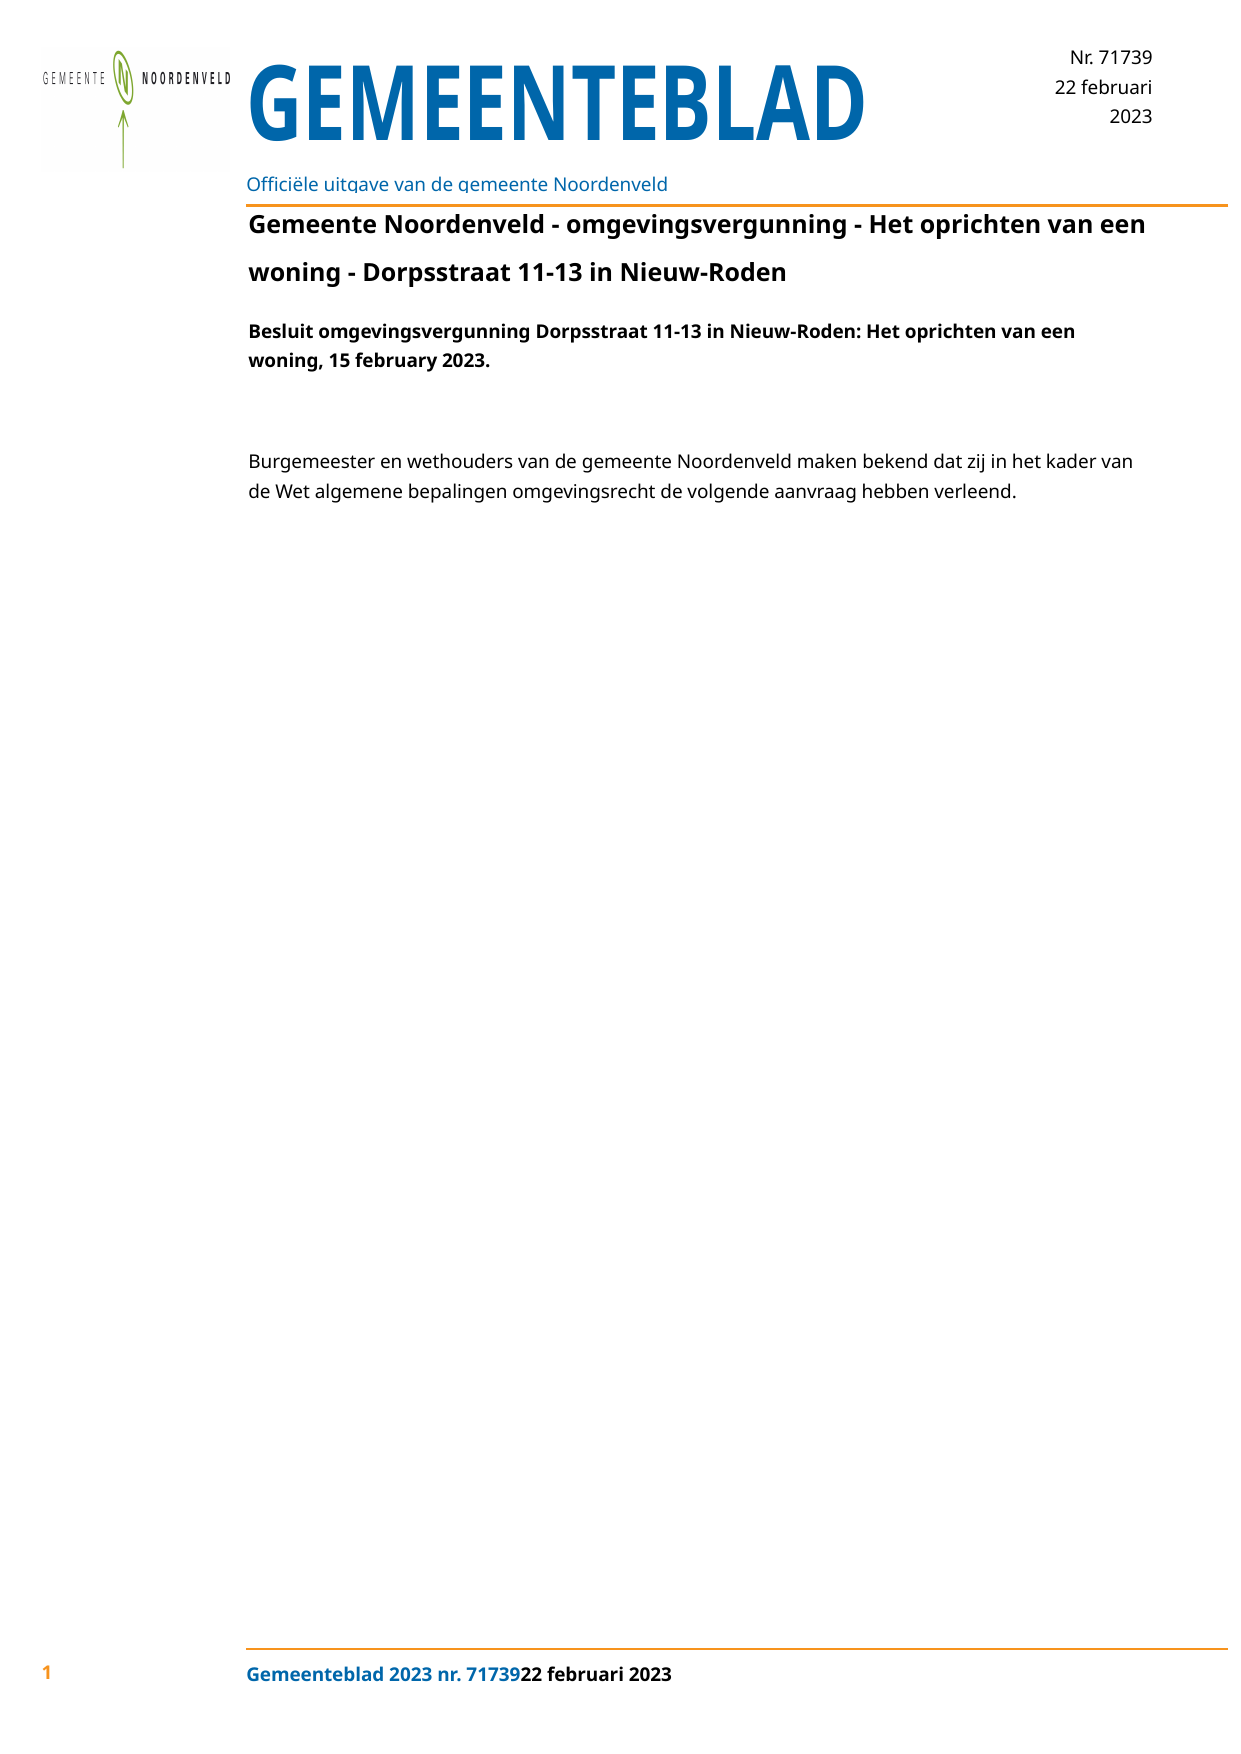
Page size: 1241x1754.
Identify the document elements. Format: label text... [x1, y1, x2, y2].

text Gemeente Noordenveld - omgevingsvergunning - Het oprichten van een woning - Dorpsstraat 11-13 in Nieuw-Roden [248, 207, 1152, 288]
text Burgemeester en wethouders van de gemeente Noordenveld maken bekend dat zij in het kader van de Wet algemene bepalingen omgevingsrecht de volgende aanvraag hebben verleend. [248, 448, 1152, 504]
text Besluit omgevingsvergunning Dorpsstraat 11-13 in Nieuw-Roden: Het oprichten van een woning, 15 february 2023. [248, 318, 1152, 373]
picture [41, 47, 231, 172]
